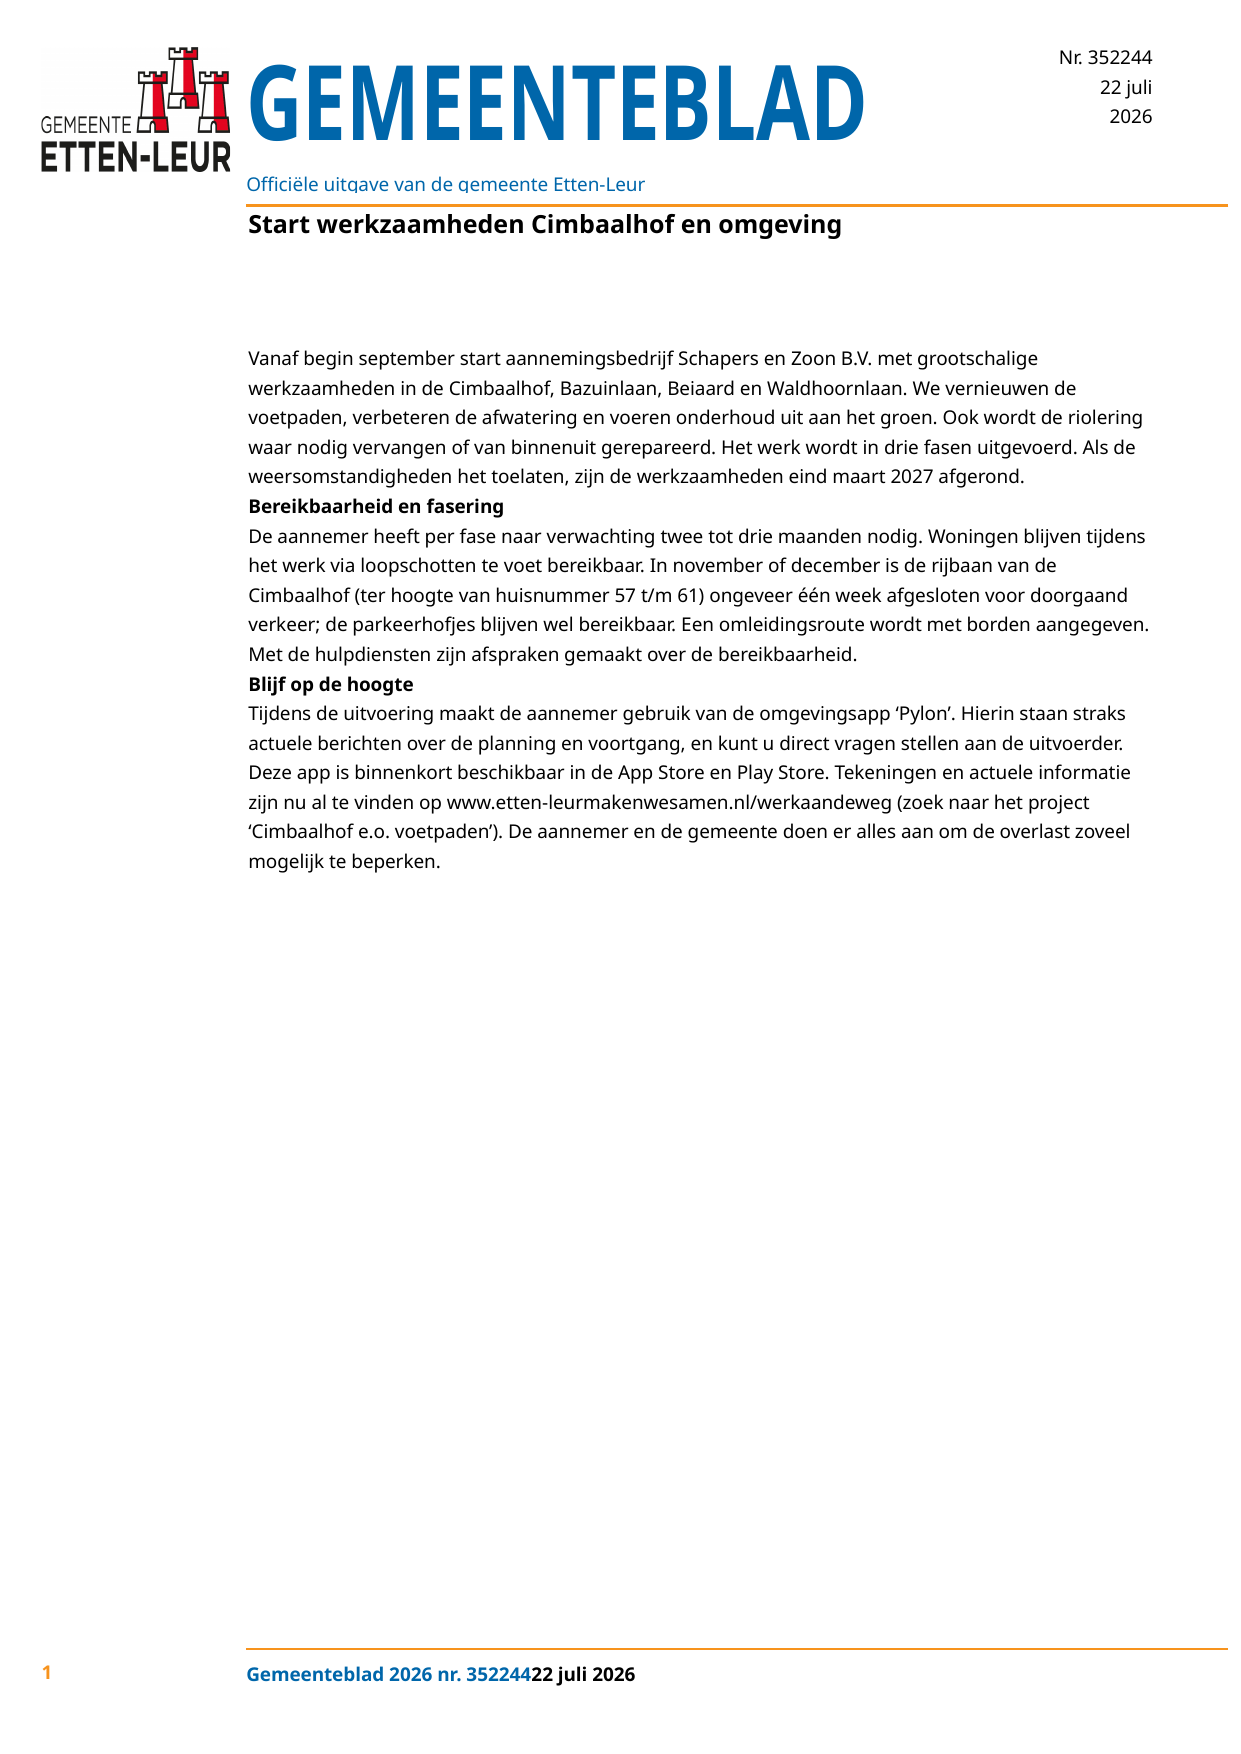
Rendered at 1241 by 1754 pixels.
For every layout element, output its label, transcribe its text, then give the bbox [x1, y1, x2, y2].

text Vanaf begin september start aannemingsbedrijf Schapers en Zoon B.V. met grootschalige werkzaamheden in de Cimbaalhof, Bazuinlaan, Beiaard en Waldhoornlaan. We vernieuwen de voetpaden, verbeteren de afwatering en voeren onderhoud uit aan het groen. Ook wordt de riolering waar nodig vervangen of van binnenuit gerepareerd. Het werk wordt in drie fasen uitgevoerd. Als de weersomstandigheden het toelaten, zijn de werkzaamheden eind maart 2027 afgerond. [248, 345, 1152, 489]
text Bereikbaarheid en fasering [248, 493, 1152, 519]
text Tijdens de uitvoering maakt de aannemer gebruik van de omgevingsapp ‘Pylon’. Hierin staan straks actuele berichten over de planning en voortgang, en kunt u direct vragen stellen aan de uitvoerder. Deze app is binnenkort beschikbaar in de App Store en Play Store. Tekeningen en actuele informatie zijn nu al te vinden op www.etten-leurmakenwesamen.nl/werkaandeweg (zoek naar het project ‘Cimbaalhof e.o. voetpaden’). De aannemer en de gemeente doen er alles aan om de overlast zoveel mogelijk te beperken. [248, 700, 1152, 874]
picture [41, 47, 231, 172]
text Blijf op de hoogte [248, 671, 1152, 696]
text Start werkzaamheden Cimbaalhof en omgeving [248, 207, 1152, 241]
text De aannemer heeft per fase naar verwachting twee tot drie maanden nodig. Woningen blijven tijdens het werk via loopschotten te voet bereikbaar. In november of december is de rijbaan van de Cimbaalhof (ter hoogte van huisnummer 57 t/m 61) ongeveer één week afgesloten voor doorgaand verkeer; de parkeerhofjes blijven wel bereikbaar. Een omleidingsroute wordt met borden aangegeven. Met de hulpdiensten zijn afspraken gemaakt over de bereikbaarheid. [248, 523, 1152, 667]
